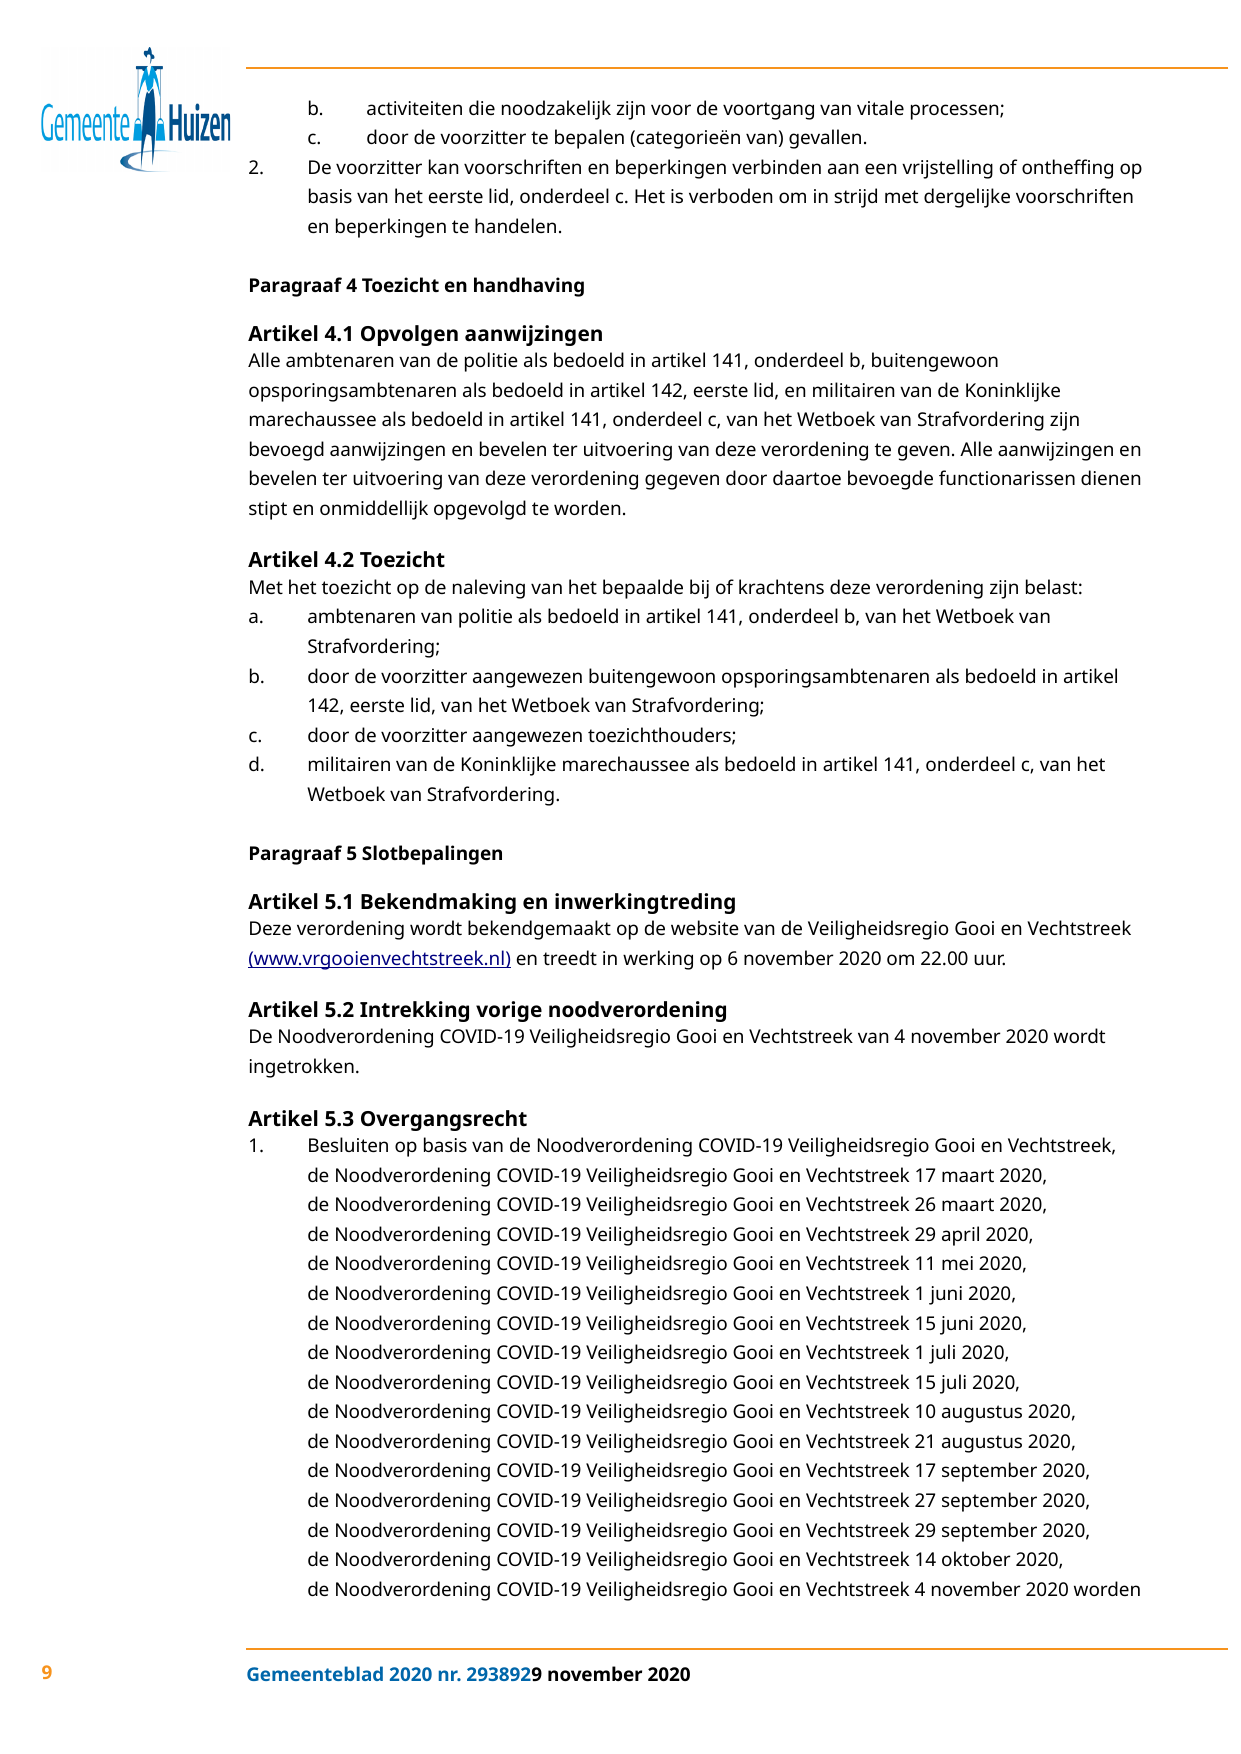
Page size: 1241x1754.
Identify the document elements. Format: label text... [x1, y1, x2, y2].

list de Noodverordening COVID-19 Veiligheidsregio Gooi en Vechtstreek 11 mei 2020, [248, 1251, 1152, 1276]
text Artikel 4.2 Toezicht [248, 546, 1152, 574]
list de Noodverordening COVID-19 Veiligheidsregio Gooi en Vechtstreek 14 oktober 2020, [248, 1546, 1152, 1572]
picture [41, 47, 231, 172]
list De voorzitter kan voorschriften en beperkingen verbinden aan een vrijstelling of ontheffing op basis van het eerste lid, onderdeel c. Het is verboden om in strijd met dergelijke voorschriften en beperkingen te handelen. [248, 154, 1152, 239]
list de Noodverordening COVID-19 Veiligheidsregio Gooi en Vechtstreek 1 juni 2020, [248, 1280, 1152, 1306]
list de Noodverordening COVID-19 Veiligheidsregio Gooi en Vechtstreek 10 augustus 2020, [248, 1398, 1152, 1424]
list ambtenaren van politie als bedoeld in artikel 141, onderdeel b, van het Wetboek van Strafvordering; [248, 604, 1152, 659]
list de Noodverordening COVID-19 Veiligheidsregio Gooi en Vechtstreek 29 september 2020, [248, 1517, 1152, 1542]
list de Noodverordening COVID-19 Veiligheidsregio Gooi en Vechtstreek 4 november 2020 worden [248, 1576, 1152, 1602]
text Deze verordening wordt bekendgemaakt op de website van de Veiligheidsregio Gooi en Vechtstreek (www.vrgooienvechtstreek.nl) en treedt in werking op 6 november 2020 om 22.00 uur. [248, 915, 1152, 971]
text De Noodverordening COVID-19 Veiligheidsregio Gooi en Vechtstreek van 4 november 2020 wordt ingetrokken. [248, 1024, 1152, 1079]
text Alle ambtenaren van de politie als bedoeld in artikel 141, onderdeel b, buitengewoon opsporingsambtenaren als bedoeld in artikel 142, eerste lid, en militairen van de Koninklijke marechaussee als bedoeld in artikel 141, onderdeel c, van het Wetboek van Strafvordering zijn bevoegd aanwijzingen en bevelen ter uitvoering van deze verordening te geven. Alle aanwijzingen en bevelen ter uitvoering van deze verordening gegeven door daartoe bevoegde functionarissen dienen stipt en onmiddellijk opgevolgd te worden. [248, 347, 1152, 521]
list militairen van de Koninklijke marechaussee als bedoeld in artikel 141, onderdeel c, van het Wetboek van Strafvordering. [248, 752, 1152, 807]
list de Noodverordening COVID-19 Veiligheidsregio Gooi en Vechtstreek 15 juli 2020, [248, 1369, 1152, 1394]
list Besluiten op basis van de Noodverordening COVID-19 Veiligheidsregio Gooi en Vechtstreek, [248, 1132, 1152, 1158]
list de Noodverordening COVID-19 Veiligheidsregio Gooi en Vechtstreek 17 maart 2020, [248, 1162, 1152, 1187]
list de Noodverordening COVID-19 Veiligheidsregio Gooi en Vechtstreek 15 juni 2020, [248, 1310, 1152, 1335]
list door de voorzitter te bepalen (categorieën van) gevallen. [307, 124, 1152, 150]
list door de voorzitter aangewezen buitengewoon opsporingsambtenaren als bedoeld in artikel 142, eerste lid, van het Wetboek van Strafvordering; [248, 663, 1152, 718]
list de Noodverordening COVID-19 Veiligheidsregio Gooi en Vechtstreek 29 april 2020, [248, 1221, 1152, 1247]
list de Noodverordening COVID-19 Veiligheidsregio Gooi en Vechtstreek 1 juli 2020, [248, 1339, 1152, 1365]
text Artikel 5.2 Intrekking vorige noodverordening [248, 995, 1152, 1024]
list de Noodverordening COVID-19 Veiligheidsregio Gooi en Vechtstreek 17 september 2020, [248, 1458, 1152, 1483]
list activiteiten die noodzakelijk zijn voor de voortgang van vitale processen; [307, 95, 1152, 121]
list de Noodverordening COVID-19 Veiligheidsregio Gooi en Vechtstreek 21 augustus 2020, [248, 1428, 1152, 1454]
text Artikel 5.3 Overgangsrecht [248, 1104, 1152, 1132]
text Met het toezicht op de naleving van het bepaalde bij of krachtens deze verordening zijn belast: [248, 574, 1152, 600]
list de Noodverordening COVID-19 Veiligheidsregio Gooi en Vechtstreek 26 maart 2020, [248, 1191, 1152, 1217]
text Artikel 4.1 Opvolgen aanwijzingen [248, 319, 1152, 347]
text Paragraaf 5 Slotbepalingen [248, 840, 1152, 866]
text Paragraaf 4 Toezicht en handhaving [248, 272, 1152, 298]
list door de voorzitter aangewezen toezichthouders; [248, 722, 1152, 748]
text Artikel 5.1 Bekendmaking en inwerkingtreding [248, 887, 1152, 915]
list de Noodverordening COVID-19 Veiligheidsregio Gooi en Vechtstreek 27 september 2020, [248, 1487, 1152, 1513]
